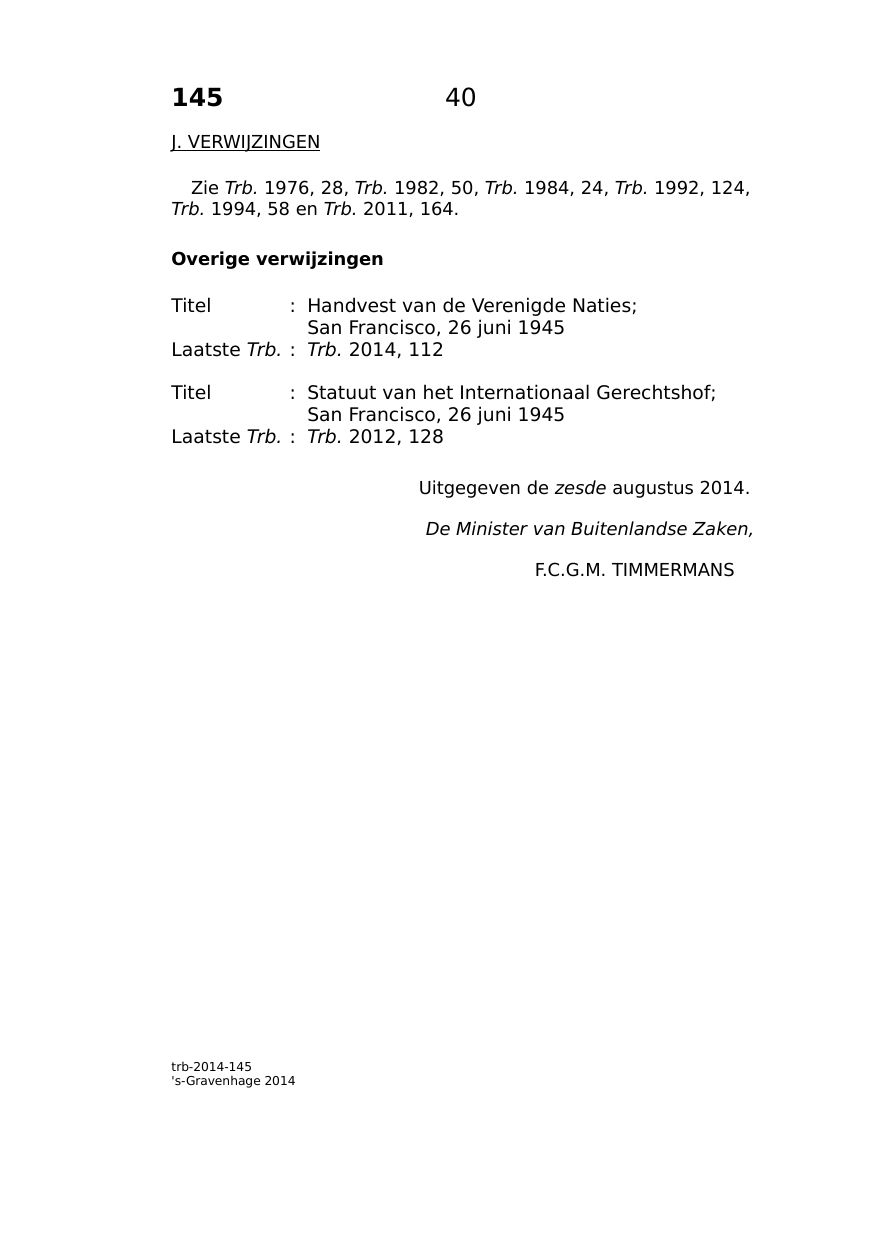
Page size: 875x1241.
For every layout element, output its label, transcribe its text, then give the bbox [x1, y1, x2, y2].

text trb-2014-145 [171, 1060, 405, 1074]
table_cell Laatste Trb. [171, 426, 289, 448]
text Zie Trb. 1976, 28, Trb. 1982, 50, Trb. 1984, 24, Trb. 1992, 124, Trb. 1994, 58 en Trb. 2011, 164. [171, 178, 756, 219]
table_cell Statuut van het Internationaal Gerechtshof; San Francisco, 26 juni 1945 [307, 382, 756, 426]
table_cell : [289, 426, 307, 448]
table_cell Trb. 2014, 112 [307, 339, 756, 360]
table_cell [289, 360, 307, 382]
subtitle J. VERWIJZINGEN [171, 132, 756, 153]
text Uitgegeven de zesde augustus 2014. [171, 478, 756, 499]
table_header Handvest van de Verenigde Naties; San Francisco, 26 juni 1945 [307, 295, 756, 338]
table_header : [289, 295, 307, 338]
text De Minister van Buitenlandse Zaken, F.C.G.M. TIMMERMANS [171, 519, 756, 581]
text 's-Gravenhage 2014 [171, 1074, 405, 1088]
table_cell Laatste Trb. [171, 339, 289, 360]
table_cell Trb. 2012, 128 [307, 426, 756, 448]
table_cell [171, 360, 289, 382]
table_cell : [289, 339, 307, 360]
table_cell Titel [171, 382, 289, 426]
table_header Titel [171, 295, 289, 338]
subtitle Overige verwijzingen [171, 249, 756, 270]
table_cell : [289, 382, 307, 426]
table_cell [307, 360, 756, 382]
